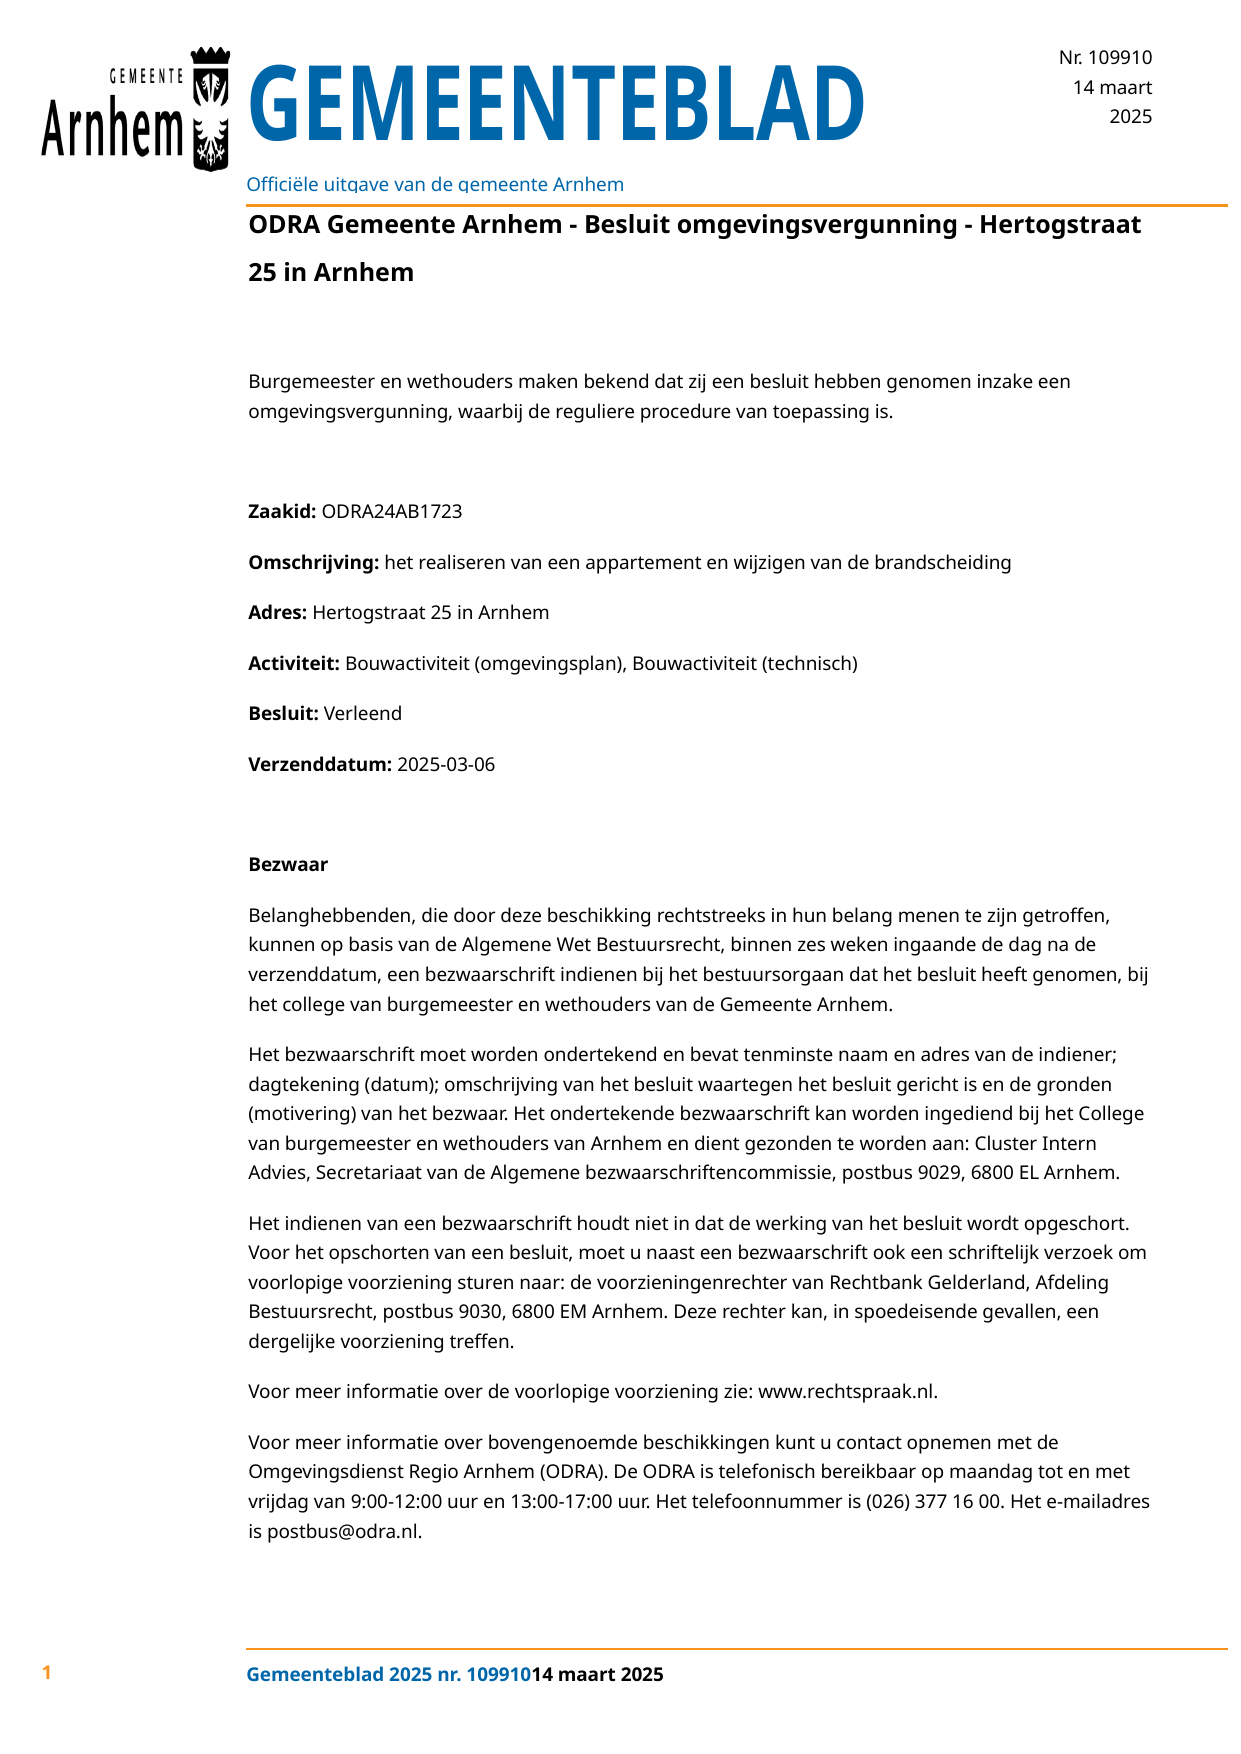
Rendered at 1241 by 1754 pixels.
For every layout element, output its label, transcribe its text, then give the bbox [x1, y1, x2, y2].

text Bezwaar [248, 852, 1152, 877]
text Zaakid: ODRA24AB1723 [248, 499, 1152, 524]
text Omschrijving: het realiseren van een appartement en wijzigen van de brandscheiding [248, 549, 1152, 575]
picture [41, 47, 231, 172]
text Besluit: Verleend [248, 700, 1152, 726]
text Voor meer informatie over de voorlopige voorziening zie: www.rechtspraak.nl. [248, 1379, 1152, 1404]
text Verzenddatum: 2025-03-06 [248, 751, 1152, 777]
text Voor meer informatie over bovengenoemde beschikkingen kunt u contact opnemen met de Omgevingsdienst Regio Arnhem (ODRA). De ODRA is telefonisch bereikbaar op maandag tot en met vrijdag van 9:00-12:00 uur en 13:00-17:00 uur. Het telefoonnummer is (026) 377 16 00. Het e-mailadres is postbus@odra.nl. [248, 1429, 1152, 1544]
text Burgemeester en wethouders maken bekend dat zij een besluit hebben genomen inzake een omgevingsvergunning, waarbij de reguliere procedure van toepassing is. [248, 368, 1152, 424]
text Activiteit: Bouwactiviteit (omgevingsplan), Bouwactiviteit (technisch) [248, 650, 1152, 676]
text Belanghebbenden, die door deze beschikking rechtstreeks in hun belang menen te zijn getroffen, kunnen op basis van de Algemene Wet Bestuursrecht, binnen zes weken ingaande de dag na de verzenddatum, een bezwaarschrift indienen bij het bestuursorgaan dat het besluit heeft genomen, bij het college van burgemeester en wethouders van de Gemeente Arnhem. [248, 902, 1152, 1017]
text Adres: Hertogstraat 25 in Arnhem [248, 599, 1152, 625]
text Het bezwaarschrift moet worden ondertekend en bevat tenminste naam en adres van de indiener; dagtekening (datum); omschrijving van het besluit waartegen het besluit gericht is en de gronden (motivering) van het bezwaar. Het ondertekende bezwaarschrift kan worden ingediend bij het College van burgemeester en wethouders van Arnhem en dient gezonden te worden aan: Cluster Intern Advies, Secretariaat van de Algemene bezwaarschriftencommissie, postbus 9029, 6800 EL Arnhem. [248, 1041, 1152, 1185]
text Het indienen van een bezwaarschrift houdt niet in dat de werking van het besluit wordt opgeschort. Voor het opschorten van een besluit, moet u naast een bezwaarschrift ook een schriftelijk verzoek om voorlopige voorziening sturen naar: de voorzieningenrechter van Rechtbank Gelderland, Afdeling Bestuursrecht, postbus 9030, 6800 EM Arnhem. Deze rechter kan, in spoedeisende gevallen, een dergelijke voorziening treffen. [248, 1210, 1152, 1354]
text ODRA Gemeente Arnhem - Besluit omgevingsvergunning - Hertogstraat 25 in Arnhem [248, 207, 1152, 288]
